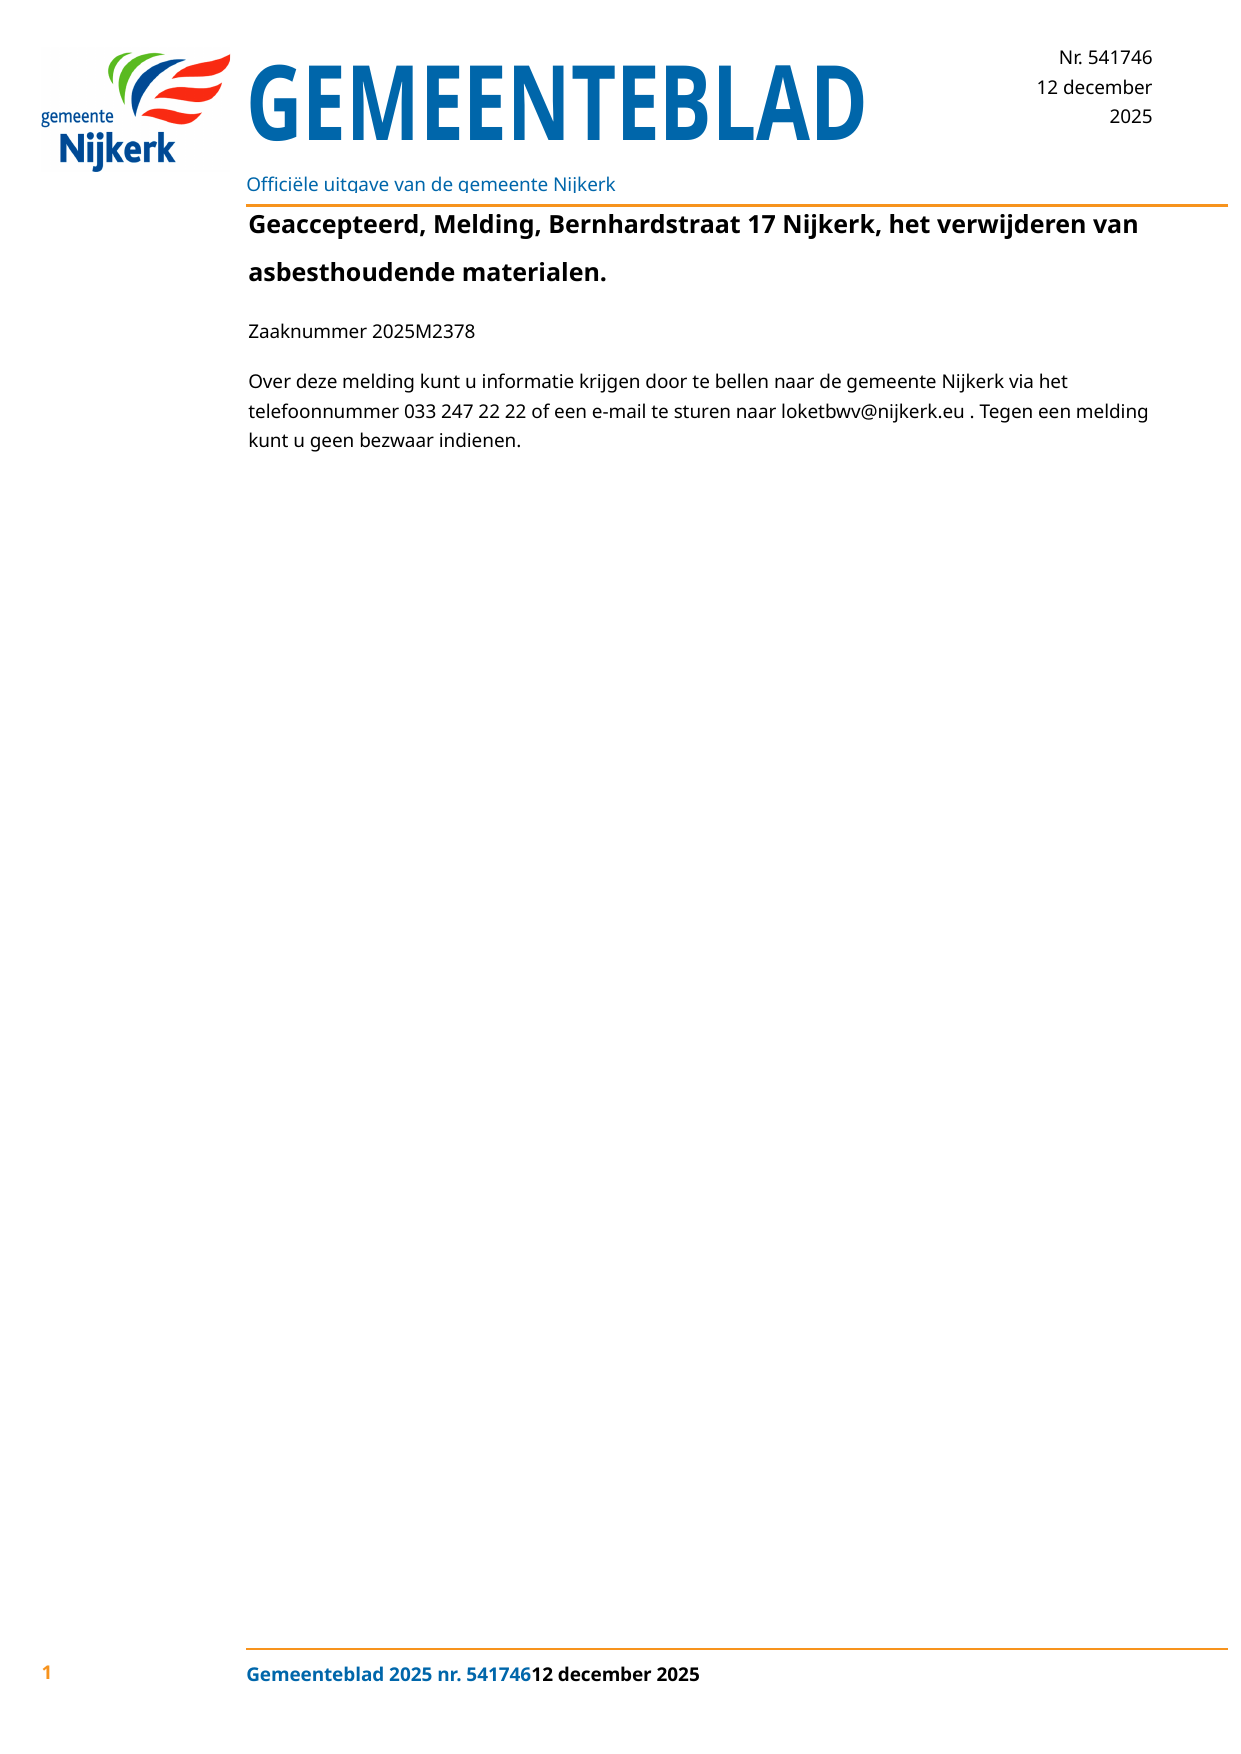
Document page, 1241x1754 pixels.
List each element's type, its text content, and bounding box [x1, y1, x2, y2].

text Geaccepteerd, Melding, Bernhardstraat 17 Nijkerk, het verwijderen van asbesthoudende materialen. [248, 207, 1152, 288]
text Over deze melding kunt u informatie krijgen door te bellen naar de gemeente Nijkerk via het telefoonnummer 033 247 22 22 of een e-mail te sturen naar loketbwv@nijkerk.eu . Tegen een melding kunt u geen bezwaar indienen. [248, 368, 1152, 453]
text Zaaknummer 2025M2378 [248, 318, 1152, 344]
picture [41, 47, 231, 172]
